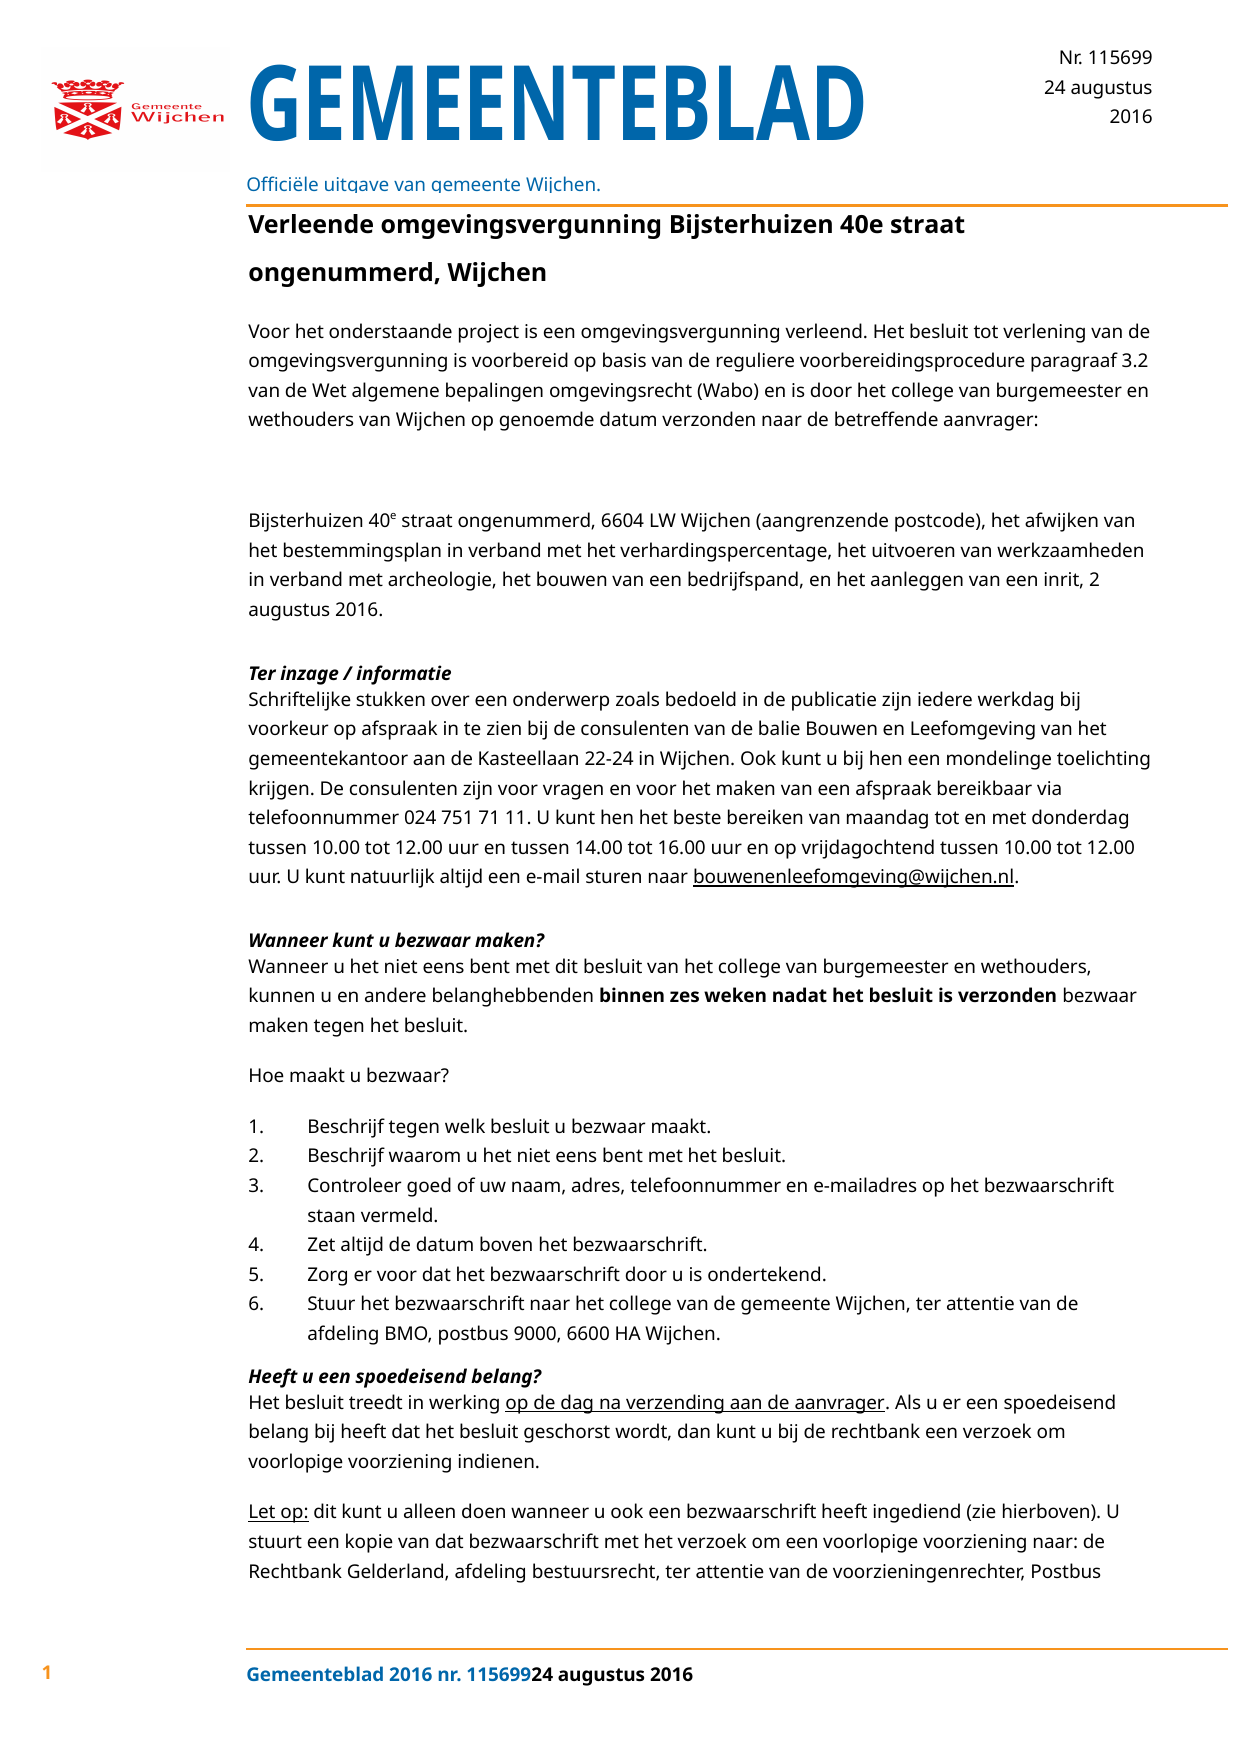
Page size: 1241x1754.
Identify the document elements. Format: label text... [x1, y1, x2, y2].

list Zet altijd de datum boven het bezwaarschrift. [248, 1231, 1152, 1257]
list Stuur het bezwaarschrift naar het college van de gemeente Wijchen, ter attentie van de afdeling BMO, postbus 9000, 6600 HA Wijchen. [248, 1291, 1152, 1346]
text Bijsterhuizen 40e straat ongenummerd, 6604 LW Wijchen (aangrenzende postcode), het afwijken van het bestemmingsplan in verband met het verhardingspercentage, het uitvoeren van werkzaamheden in verband met archeologie, het bouwen van een bedrijfspand, en het aanleggen van een inrit, 2 augustus 2016. [248, 507, 1152, 622]
text Schriftelijke stukken over een onderwerp zoals bedoeld in de publicatie zijn iedere werkdag bij voorkeur op afspraak in te zien bij de consulenten van de balie Bouwen en Leefomgeving van het gemeentekantoor aan de Kasteellaan 22-24 in Wijchen. Ook kunt u bij hen een mondelinge toelichting krijgen. De consulenten zijn voor vragen en voor het maken van een afspraak bereikbaar via telefoonnummer 024 751 71 11. U kunt hen het beste bereiken van maandag tot en met donderdag tussen 10.00 tot 12.00 uur en tussen 14.00 tot 16.00 uur en op vrijdagochtend tussen 10.00 tot 12.00 uur. U kunt natuurlijk altijd een e-mail sturen naar bouwenenleefomgeving@wijchen.nl. [248, 686, 1152, 889]
text Het besluit treedt in werking op de dag na verzending aan de aanvrager. Als u er een spoedeisend belang bij heeft dat het besluit geschorst wordt, dan kunt u bij de rechtbank een verzoek om voorlopige voorziening indienen. [248, 1389, 1152, 1474]
text Voor het onderstaande project is een omgevingsvergunning verleend. Het besluit tot verlening van de omgevingsvergunning is voorbereid op basis van de reguliere voorbereidingsprocedure paragraaf 3.2 van de Wet algemene bepalingen omgevingsrecht (Wabo) en is door het college van burgemeester en wethouders van Wijchen op genoemde datum verzonden naar de betreffende aanvrager: [248, 318, 1152, 432]
list Zorg er voor dat het bezwaarschrift door u is ondertekend. [248, 1261, 1152, 1287]
text Hoe maakt u bezwaar? [248, 1063, 1152, 1088]
text Ter inzage / informatie [248, 660, 1152, 686]
list Controleer goed of uw naam, adres, telefoonnummer en e-mailadres op het bezwaarschrift staan vermeld. [248, 1172, 1152, 1228]
text Wanneer u het niet eens bent met dit besluit van het college van burgemeester en wethouders, kunnen u en andere belanghebbenden binnen zes weken nadat het besluit is verzonden bezwaar maken tegen het besluit. [248, 953, 1152, 1038]
list Beschrijf waarom u het niet eens bent met het besluit. [248, 1143, 1152, 1168]
picture [41, 47, 231, 172]
text Verleende omgevingsvergunning Bijsterhuizen 40e straat ongenummerd, Wijchen [248, 207, 1152, 288]
text Wanneer kunt u bezwaar maken? [248, 927, 1152, 953]
text Heeft u een spoedeisend belang? [248, 1363, 1152, 1389]
list Beschrijf tegen welk besluit u bezwaar maakt. [248, 1113, 1152, 1139]
text Let op: dit kunt u alleen doen wanneer u ook een bezwaarschrift heeft ingediend (zie hierboven). U stuurt een kopie van dat bezwaarschrift met het verzoek om een voorlopige voorziening naar: de Rechtbank Gelderland, afdeling bestuursrecht, ter attentie van de voorzieningenrechter, Postbus [248, 1499, 1152, 1583]
